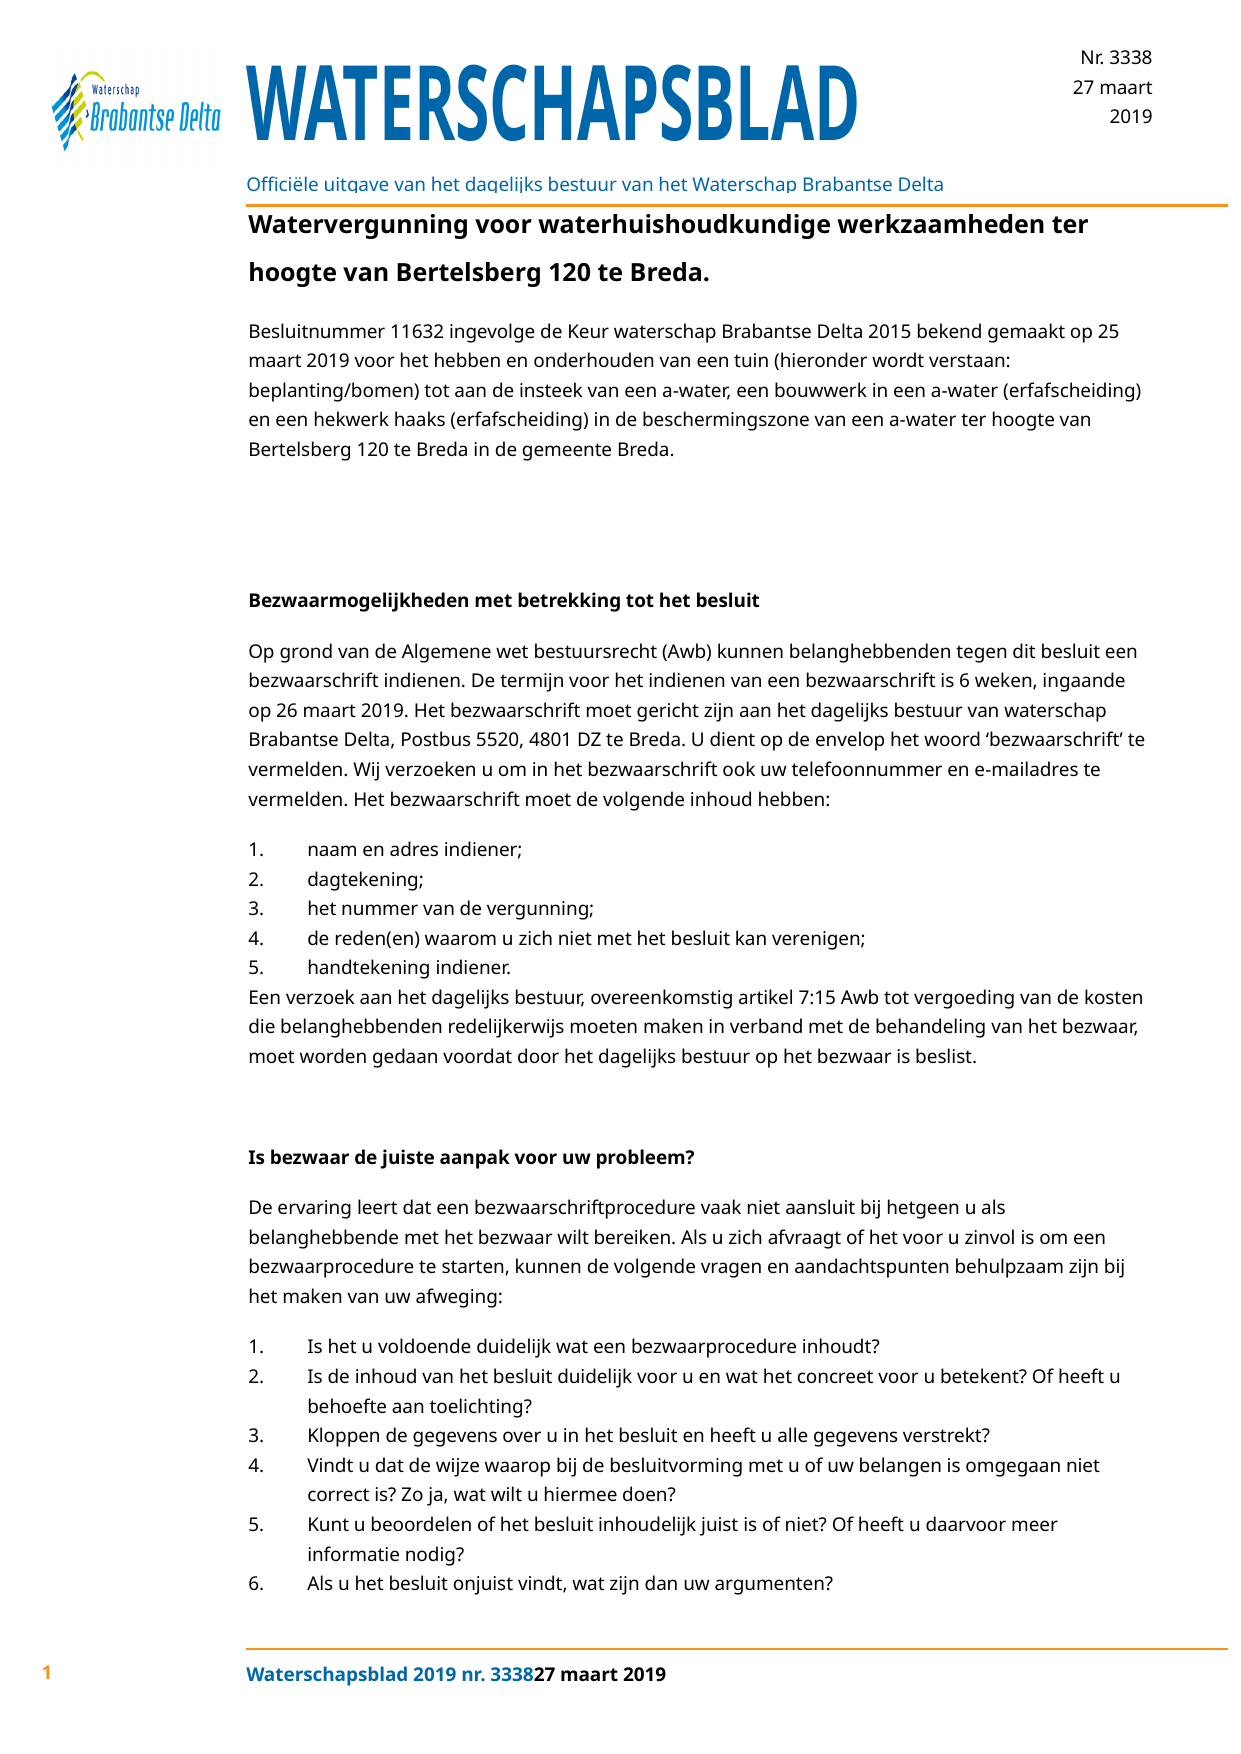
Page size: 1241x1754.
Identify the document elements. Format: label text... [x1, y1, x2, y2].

list Vindt u dat de wijze waarop bij de besluitvorming met u of uw belangen is omgegaan niet correct is? Zo ja, wat wilt u hiermee doen? [248, 1452, 1152, 1507]
text Een verzoek aan het dagelijks bestuur, overeenkomstig artikel 7:15 Awb tot vergoeding van de kosten die belanghebbenden redelijkerwijs moeten maken in verband met de behandeling van het bezwaar, moet worden gedaan voordat door het dagelijks bestuur op het bezwaar is beslist. [248, 984, 1152, 1069]
text Besluitnummer 11632 ingevolge de Keur waterschap Brabantse Delta 2015 bekend gemaakt op 25 maart 2019 voor het hebben en onderhouden van een tuin (hieronder wordt verstaan: beplanting/bomen) tot aan de insteek van een a-water, een bouwwerk in een a-water (erfafscheiding) en een hekwerk haaks (erfafscheiding) in de beschermingszone van een a-water ter hoogte van Bertelsberg 120 te Breda in de gemeente Breda. [248, 318, 1152, 462]
picture [41, 47, 231, 172]
list Kunt u beoordelen of het besluit inhoudelijk juist is of niet? Of heeft u daarvoor meer informatie nodig? [248, 1511, 1152, 1567]
list naam en adres indiener; [248, 836, 1152, 862]
text Op grond van de Algemene wet bestuursrecht (Awb) kunnen belanghebbenden tegen dit besluit een bezwaarschrift indienen. De termijn voor het indienen van een bezwaarschrift is 6 weken, ingaande op 26 maart 2019. Het bezwaarschrift moet gericht zijn aan het dagelijks bestuur van waterschap Brabantse Delta, Postbus 5520, 4801 DZ te Breda. U dient op de envelop het woord ‘bezwaarschrift’ te vermelden. Wij verzoeken u om in het bezwaarschrift ook uw telefoonnummer en e‑mailadres te vermelden. Het bezwaarschrift moet de volgende inhoud hebben: [248, 638, 1152, 812]
text Bezwaarmogelijkheden met betrekking tot het besluit [248, 587, 1152, 613]
text De ervaring leert dat een bezwaarschriftprocedure vaak niet aansluit bij hetgeen u als belanghebbende met het bezwaar wilt bereiken. Als u zich afvraagt of het voor u zinvol is om een bezwaarprocedure te starten, kunnen de volgende vragen en aandachtspunten behulpzaam zijn bij het maken van uw afweging: [248, 1194, 1152, 1309]
list Is het u voldoende duidelijk wat een bezwaarprocedure inhoudt? [248, 1334, 1152, 1359]
text Watervergunning voor waterhuishoudkundige werkzaamheden ter hoogte van Bertelsberg 120 te Breda. [248, 207, 1152, 288]
list Kloppen de gegevens over u in het besluit en heeft u alle gegevens verstrekt? [248, 1422, 1152, 1448]
list Als u het besluit onjuist vindt, wat zijn dan uw argumenten? [248, 1570, 1152, 1596]
list Is de inhoud van het besluit duidelijk voor u en wat het concreet voor u betekent? Of heeft u behoefte aan toelichting? [248, 1363, 1152, 1419]
list handtekening indiener. [248, 954, 1152, 980]
list de reden(en) waarom u zich niet met het besluit kan verenigen; [248, 925, 1152, 951]
text Is bezwaar de juiste aanpak voor uw probleem? [248, 1144, 1152, 1170]
list het nummer van de vergunning; [248, 895, 1152, 921]
list dagtekening; [248, 866, 1152, 892]
